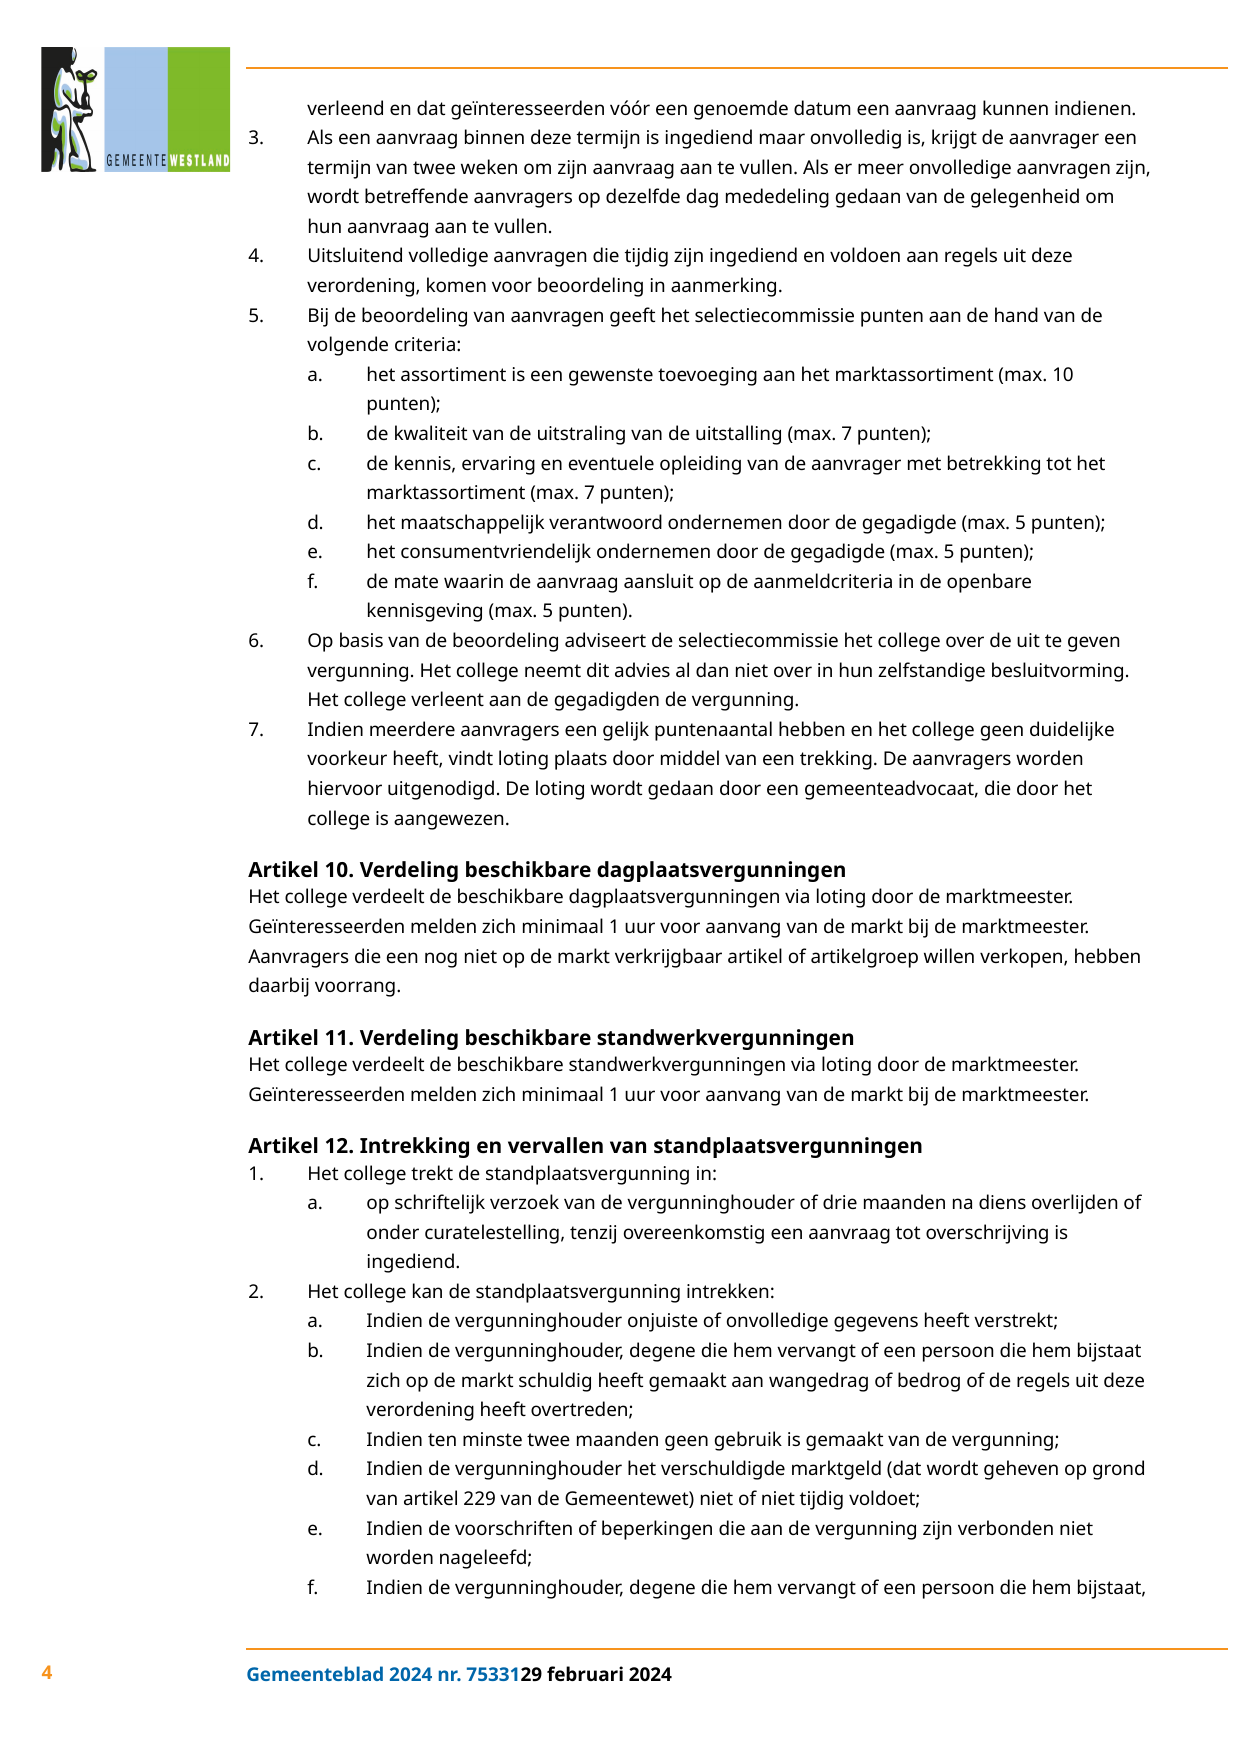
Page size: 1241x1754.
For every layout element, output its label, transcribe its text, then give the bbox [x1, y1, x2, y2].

list Indien meerdere aanvragers een gelijk puntenaantal hebben en het college geen duidelijke voorkeur heeft, vindt loting plaats door middel van een trekking. De aanvragers worden hiervoor uitgenodigd. De loting wordt gedaan door een gemeenteadvocaat, die door het college is aangewezen. [248, 716, 1152, 831]
list Als een aanvraag binnen deze termijn is ingediend maar onvolledig is, krijgt de aanvrager een termijn van twee weken om zijn aanvraag aan te vullen. Als er meer onvolledige aanvragen zijn, wordt betreffende aanvragers op dezelfde dag mededeling gedaan van de gelegenheid om hun aanvraag aan te vullen. [248, 124, 1152, 239]
text Artikel 12. Intrekking en vervallen van standplaatsvergunningen [248, 1131, 1152, 1160]
list Indien ten minste twee maanden geen gebruik is gemaakt van de vergunning; [307, 1426, 1152, 1452]
text Artikel 11. Verdeling beschikbare standwerkvergunningen [248, 1023, 1152, 1051]
list Het college kan de standplaatsvergunning intrekken: [248, 1278, 1152, 1304]
list de mate waarin de aanvraag aansluit op de aanmeldcriteria in de openbare kennisgeving (max. 5 punten). [307, 568, 1152, 623]
picture [41, 47, 231, 172]
text Artikel 10. Verdeling beschikbare dagplaatsvergunningen [248, 855, 1152, 884]
list Op basis van de beoordeling adviseert de selectiecommissie het college over de uit te geven vergunning. Het college neemt dit advies al dan niet over in hun zelfstandige besluitvorming. Het college verleent aan de gegadigden de vergunning. [248, 627, 1152, 712]
list de kwaliteit van de uitstraling van de uitstalling (max. 7 punten); [307, 420, 1152, 446]
list Indien de vergunninghouder, degene die hem vervangt of een persoon die hem bijstaat zich op de markt schuldig heeft gemaakt aan wangedrag of bedrog of de regels uit deze verordening heeft overtreden; [307, 1337, 1152, 1422]
text Het college verdeelt de beschikbare standwerkvergunningen via loting door de marktmeester. Geïnteresseerden melden zich minimaal 1 uur voor aanvang van de markt bij de marktmeester. [248, 1051, 1152, 1107]
list het consumentvriendelijk ondernemen door de gegadigde (max. 5 punten); [307, 538, 1152, 564]
list verleend en dat geïnteresseerden vóór een genoemde datum een aanvraag kunnen indienen. [248, 95, 1152, 121]
list op schriftelijk verzoek van de vergunninghouder of drie maanden na diens overlijden of onder curatelestelling, tenzij overeenkomstig een aanvraag tot overschrijving is ingediend. [307, 1189, 1152, 1274]
list Het college trekt de standplaatsvergunning in: [248, 1160, 1152, 1185]
list het maatschappelijk verantwoord ondernemen door de gegadigde (max. 5 punten); [307, 509, 1152, 535]
list de kennis, ervaring en eventuele opleiding van de aanvrager met betrekking tot het marktassortiment (max. 7 punten); [307, 450, 1152, 505]
text Het college verdeelt de beschikbare dagplaatsvergunningen via loting door de marktmeester. Geïnteresseerden melden zich minimaal 1 uur voor aanvang van de markt bij de marktmeester. Aanvragers die een nog niet op de markt verkrijgbaar artikel of artikelgroep willen verkopen, hebben daarbij voorrang. [248, 884, 1152, 998]
list Uitsluitend volledige aanvragen die tijdig zijn ingediend en voldoen aan regels uit deze verordening, komen voor beoordeling in aanmerking. [248, 243, 1152, 298]
list het assortiment is een gewenste toevoeging aan het marktassortiment (max. 10 punten); [307, 361, 1152, 416]
list Bij de beoordeling van aanvragen geeft het selectiecommissie punten aan de hand van de volgende criteria: [248, 302, 1152, 357]
list Indien de vergunninghouder onjuiste of onvolledige gegevens heeft verstrekt; [307, 1308, 1152, 1333]
list Indien de voorschriften of beperkingen die aan de vergunning zijn verbonden niet worden nageleefd; [307, 1515, 1152, 1570]
list Indien de vergunninghouder het verschuldigde marktgeld (dat wordt geheven op grond van artikel 229 van de Gemeentewet) niet of niet tijdig voldoet; [307, 1456, 1152, 1511]
list Indien de vergunninghouder, degene die hem vervangt of een persoon die hem bijstaat, [307, 1574, 1152, 1599]
